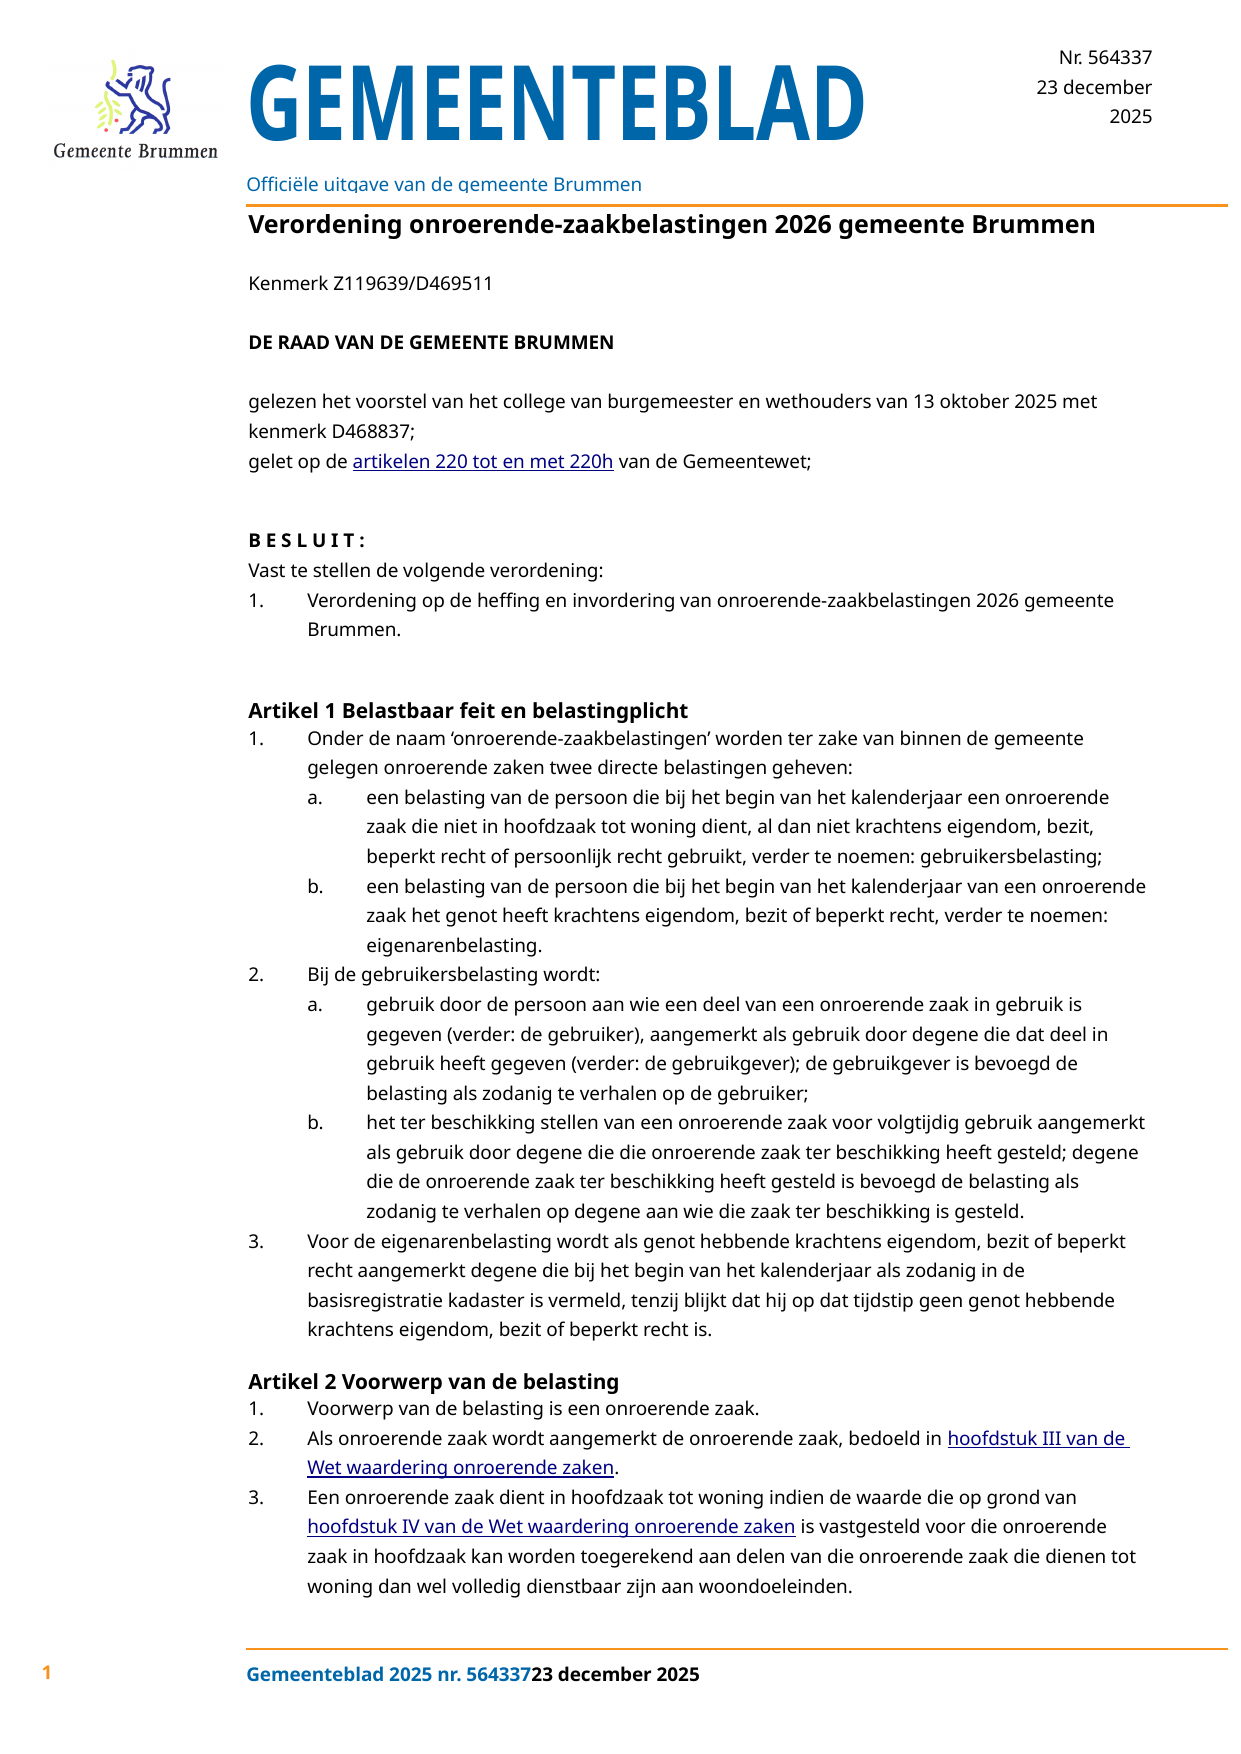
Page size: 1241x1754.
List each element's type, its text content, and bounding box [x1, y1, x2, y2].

list Voorwerp van de belasting is een onroerende zaak. [248, 1395, 1152, 1421]
list het ter beschikking stellen van een onroerende zaak voor volgtijdig gebruik aangemerkt als gebruik door degene die die onroerende zaak ter beschikking heeft gesteld; degene die de onroerende zaak ter beschikking heeft gesteld is bevoegd de belasting als zodanig te verhalen op degene aan wie die zaak ter beschikking is gesteld. [307, 1109, 1152, 1224]
text DE RAAD VAN DE GEMEENTE BRUMMEN [248, 329, 1152, 355]
list Een onroerende zaak dient in hoofdzaak tot woning indien de waarde die op grond van hoofdstuk IV van de Wet waardering onroerende zaken is vastgesteld voor die onroerende zaak in hoofdzaak kan worden toegerekend aan delen van die onroerende zaak die dienen tot woning dan wel volledig dienstbaar zijn aan woondoeleinden. [248, 1484, 1152, 1599]
picture [41, 47, 231, 172]
list Bij de gebruikersbelasting wordt: [248, 962, 1152, 987]
text Artikel 2 Voorwerp van de belasting [248, 1367, 1152, 1395]
text Kenmerk Z119639/D469511 [248, 270, 1152, 296]
list gebruik door de persoon aan wie een deel van een onroerende zaak in gebruik is gegeven (verder: de gebruiker), aangemerkt als gebruik door degene die dat deel in gebruik heeft gegeven (verder: de gebruikgever); de gebruikgever is bevoegd de belasting als zodanig te verhalen op de gebruiker; [307, 991, 1152, 1106]
text gelet op de artikelen 220 tot en met 220h van de Gemeentewet; [248, 448, 1152, 473]
text Artikel 1 Belastbaar feit en belastingplicht [248, 696, 1152, 725]
text Vast te stellen de volgende verordening: [248, 557, 1152, 583]
list Voor de eigenarenbelasting wordt als genot hebbende krachtens eigendom, bezit of beperkt recht aangemerkt degene die bij het begin van het kalenderjaar als zodanig in de basisregistratie kadaster is vermeld, tenzij blijkt dat hij op dat tijdstip geen genot hebbende krachtens eigendom, bezit of beperkt recht is. [248, 1228, 1152, 1342]
list Verordening op de heffing en invordering van onroerende-zaakbelastingen 2026 gemeente Brummen. [248, 587, 1152, 642]
text B E S L U I T : [248, 528, 1152, 553]
list een belasting van de persoon die bij het begin van het kalenderjaar van een onroerende zaak het genot heeft krachtens eigendom, bezit of beperkt recht, verder te noemen: eigenarenbelasting. [307, 873, 1152, 958]
text Verordening onroerende-zaakbelastingen 2026 gemeente Brummen [248, 207, 1152, 241]
list een belasting van de persoon die bij het begin van het kalenderjaar een onroerende zaak die niet in hoofdzaak tot woning dient, al dan niet krachtens eigendom, bezit, beperkt recht of persoonlijk recht gebruikt, verder te noemen: gebruikersbelasting; [307, 784, 1152, 869]
list Als onroerende zaak wordt aangemerkt de onroerende zaak, bedoeld in hoofdstuk III van de Wet waardering onroerende zaken. [248, 1425, 1152, 1480]
text gelezen het voorstel van het college van burgemeester en wethouders van 13 oktober 2025 met kenmerk D468837; [248, 389, 1152, 444]
list Onder de naam ‘onroerende-zaakbelastingen’ worden ter zake van binnen de gemeente gelegen onroerende zaken twee directe belastingen geheven: [248, 725, 1152, 780]
